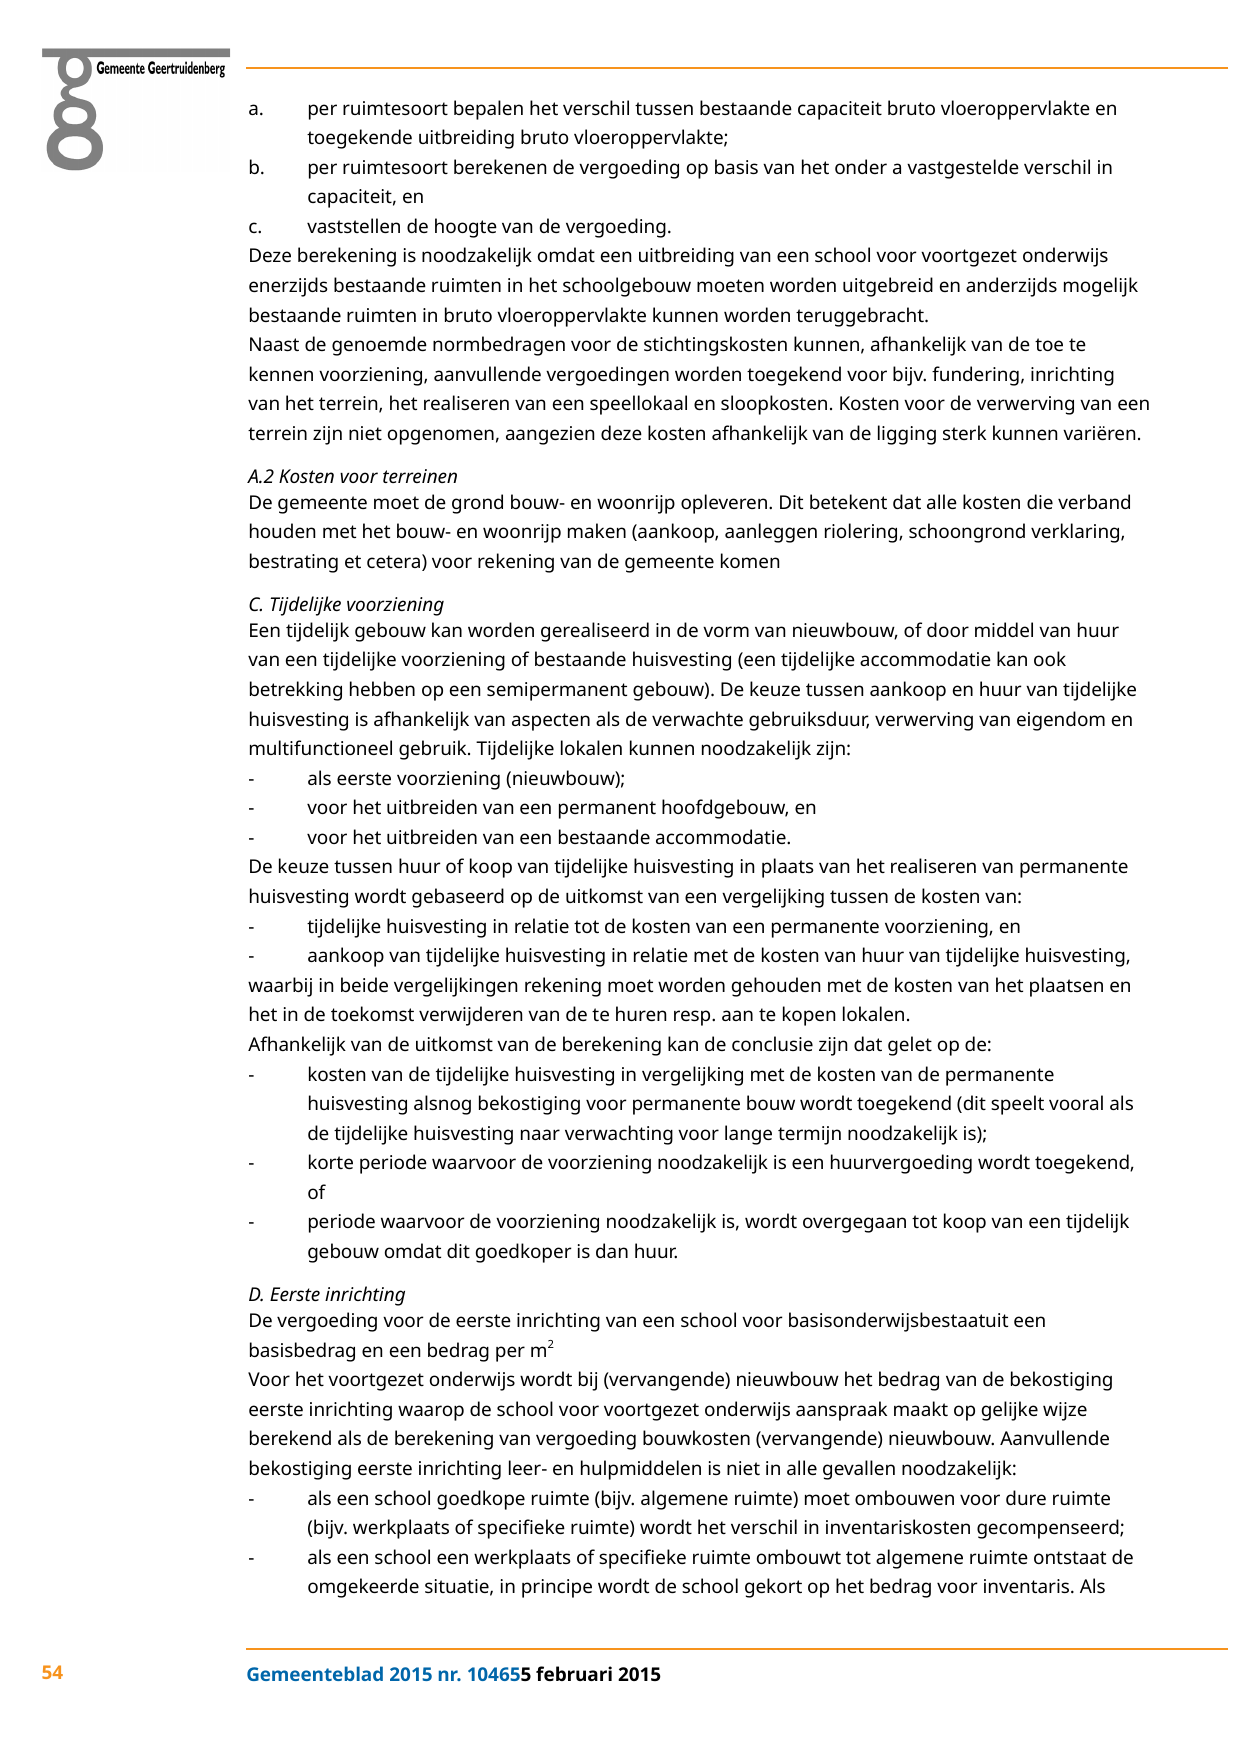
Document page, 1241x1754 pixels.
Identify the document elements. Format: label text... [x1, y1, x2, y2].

list vaststellen de hoogte van de vergoeding. [248, 213, 1152, 239]
text De vergoeding voor de eerste inrichting van een school voor basisonderwijsbestaatuit een basisbedrag en een bedrag per m2 [248, 1307, 1152, 1362]
list periode waarvoor de voorziening noodzakelijk is, wordt overgegaan tot koop van een tijdelijk gebouw omdat dit goedkoper is dan huur. [248, 1209, 1152, 1264]
list tijdelijke huisvesting in relatie tot de kosten van een permanente voorziening, en [248, 913, 1152, 939]
picture [41, 47, 231, 172]
text C. Tijdelijke voorziening [248, 591, 1152, 617]
list als eerste voorziening (nieuwbouw); [248, 765, 1152, 791]
list voor het uitbreiden van een permanent hoofdgebouw, en [248, 794, 1152, 820]
text De gemeente moet de grond bouw- en woonrijp opleveren. Dit betekent dat alle kosten die verband houden met het bouw- en woonrijp maken (aankoop, aanleggen riolering, schoongrond verklaring, bestrating et cetera) voor rekening van de gemeente komen [248, 489, 1152, 574]
text De keuze tussen huur of koop van tijdelijke huisvesting in plaats van het realiseren van permanente huisvesting wordt gebaseerd op de uitkomst van een vergelijking tussen de kosten van: [248, 854, 1152, 909]
list per ruimtesoort berekenen de vergoeding op basis van het onder a vastgestelde verschil in capaciteit, en [248, 154, 1152, 209]
list per ruimtesoort bepalen het verschil tussen bestaande capaciteit bruto vloeroppervlakte en toegekende uitbreiding bruto vloeroppervlakte; [248, 95, 1152, 150]
list voor het uitbreiden van een bestaande accommodatie. [248, 824, 1152, 850]
text Naast de genoemde normbedragen voor de stichtingskosten kunnen, afhankelijk van de toe te kennen voorziening, aanvullende vergoedingen worden toegekend voor bijv. fundering, inrichting van het terrein, het realiseren van een speellokaal en sloopkosten. Kosten voor de verwerving van een terrein zijn niet opgenomen, aangezien deze kosten afhankelijk van de ligging sterk kunnen variëren. [248, 331, 1152, 446]
text Afhankelijk van de uitkomst van de berekening kan de conclusie zijn dat gelet op de: [248, 1031, 1152, 1057]
text Een tijdelijk gebouw kan worden gerealiseerd in de vorm van nieuwbouw, of door middel van huur van een tijdelijke voorziening of bestaande huisvesting (een tijdelijke accommodatie kan ook betrekking hebben op een semipermanent gebouw). De keuze tussen aankoop en huur van tijdelijke huisvesting is afhankelijk van aspecten als de verwachte gebruiksduur, verwerving van eigendom en multifunctioneel gebruik. Tijdelijke lokalen kunnen noodzakelijk zijn: [248, 617, 1152, 761]
list als een school een werkplaats of specifieke ruimte ombouwt tot algemene ruimte ontstaat de omgekeerde situatie, in principe wordt de school gekort op het bedrag voor inventaris. Als [248, 1544, 1152, 1599]
text A.2 Kosten voor terreinen [248, 463, 1152, 489]
list kosten van de tijdelijke huisvesting in vergelijking met de kosten van de permanente huisvesting alsnog bekostiging voor permanente bouw wordt toegekend (dit speelt vooral als de tijdelijke huisvesting naar verwachting voor lange termijn noodzakelijk is); [248, 1061, 1152, 1146]
text Deze berekening is noodzakelijk omdat een uitbreiding van een school voor voortgezet onderwijs enerzijds bestaande ruimten in het schoolgebouw moeten worden uitgebreid en anderzijds mogelijk bestaande ruimten in bruto vloeroppervlakte kunnen worden teruggebracht. [248, 243, 1152, 328]
text Voor het voortgezet onderwijs wordt bij (vervangende) nieuwbouw het bedrag van de bekostiging eerste inrichting waarop de school voor voortgezet onderwijs aanspraak maakt op gelijke wijze berekend als de berekening van vergoeding bouwkosten (vervangende) nieuwbouw. Aanvullende bekostiging eerste inrichting leer- en hulpmiddelen is niet in alle gevallen noodzakelijk: [248, 1366, 1152, 1481]
list aankoop van tijdelijke huisvesting in relatie met de kosten van huur van tijdelijke huisvesting, [248, 942, 1152, 968]
text D. Eerste inrichting [248, 1281, 1152, 1307]
text waarbij in beide vergelijkingen rekening moet worden gehouden met de kosten van het plaatsen en het in de toekomst verwijderen van de te huren resp. aan te kopen lokalen. [248, 972, 1152, 1027]
list korte periode waarvoor de voorziening noodzakelijk is een huurvergoeding wordt toegekend, of [248, 1149, 1152, 1205]
list als een school goedkope ruimte (bijv. algemene ruimte) moet ombouwen voor dure ruimte (bijv. werkplaats of specifieke ruimte) wordt het verschil in inventariskosten gecompenseerd; [248, 1485, 1152, 1540]
